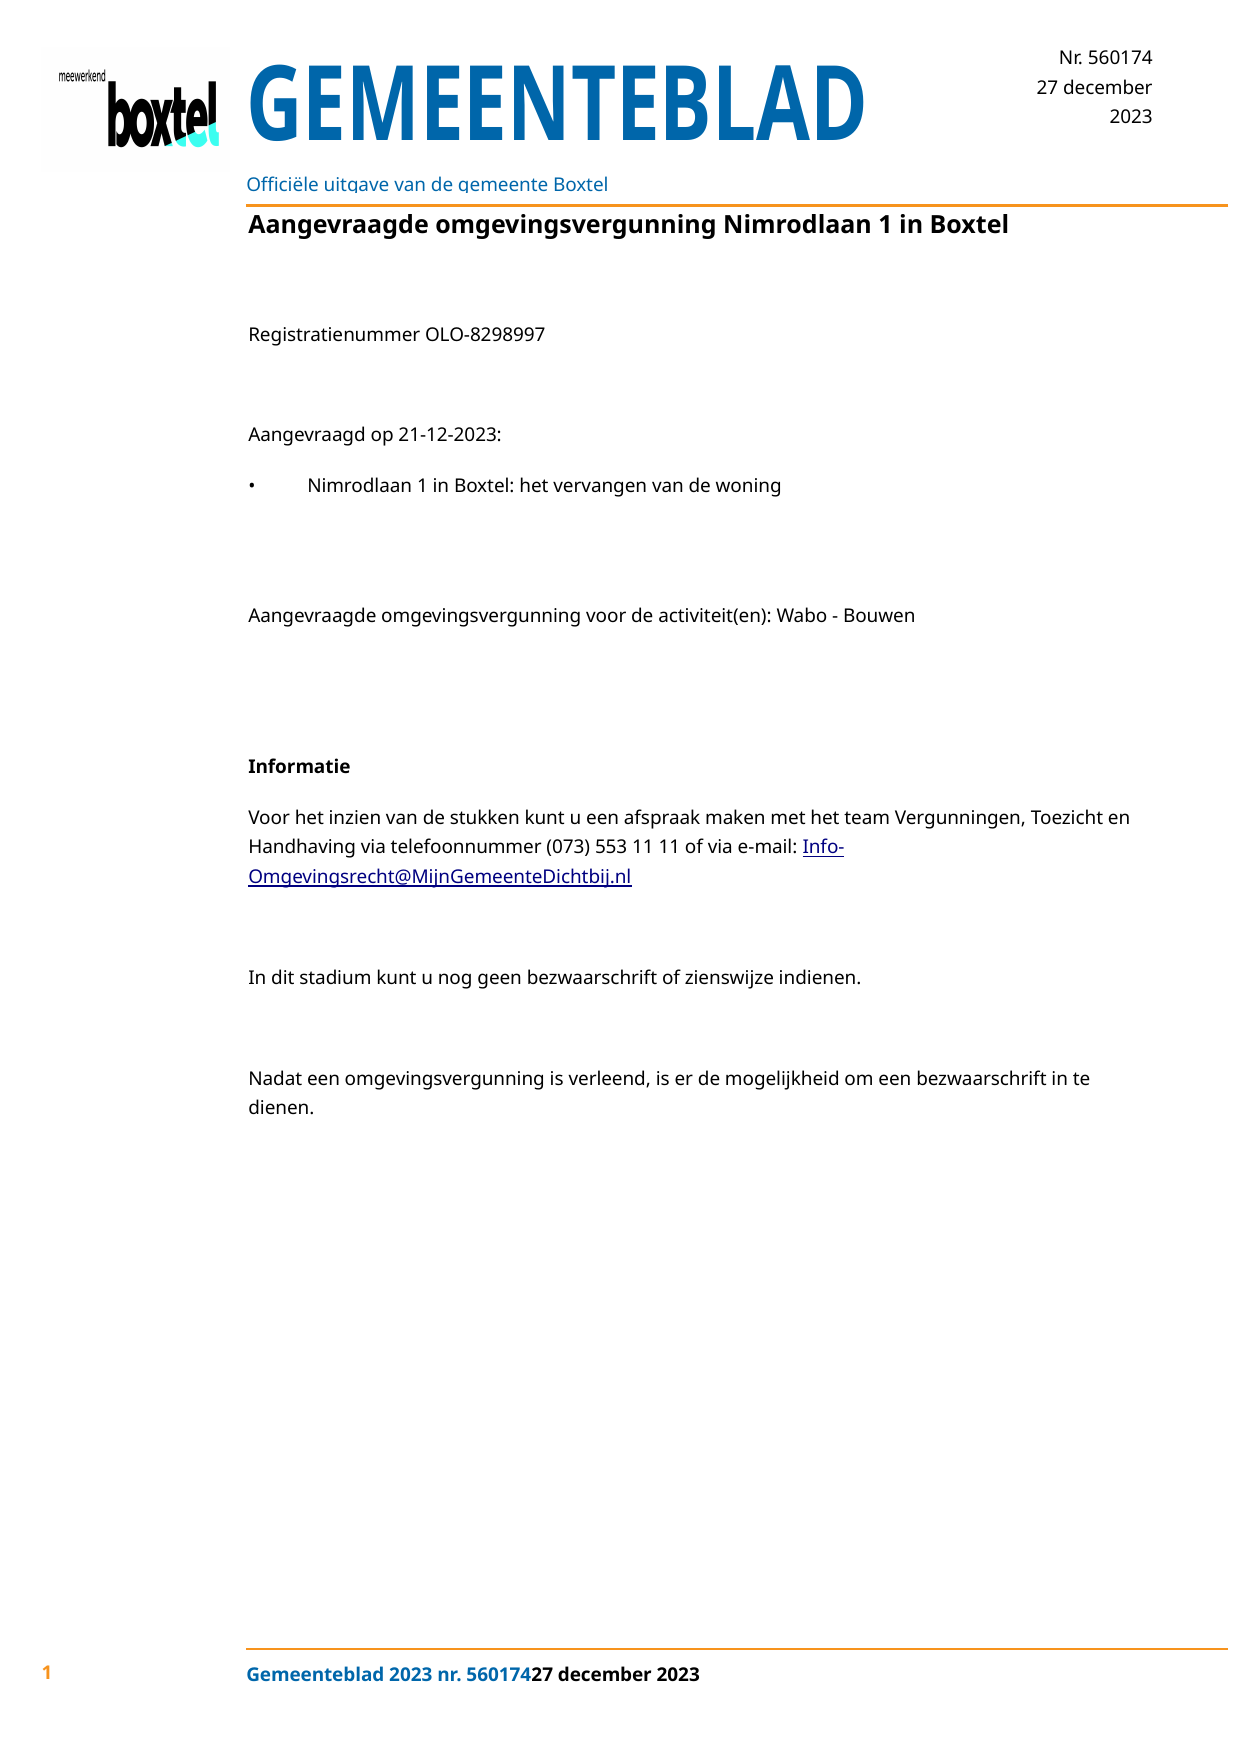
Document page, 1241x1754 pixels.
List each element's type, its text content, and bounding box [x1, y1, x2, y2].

text Nadat een omgevingsvergunning is verleend, is er de mogelijkheid om een bezwaarschrift in te dienen. [248, 1065, 1152, 1120]
text Aangevraagde omgevingsvergunning Nimrodlaan 1 in Boxtel [248, 207, 1152, 241]
list Nimrodlaan 1 in Boxtel: het vervangen van de woning [248, 472, 1152, 498]
text Aangevraagd op 21-12-2023: [248, 422, 1152, 447]
text Informatie [248, 754, 1152, 779]
text Aangevraagde omgevingsvergunning voor de activiteit(en): Wabo - Bouwen [248, 602, 1152, 628]
text In dit stadium kunt u nog geen bezwaarschrift of zienswijze indienen. [248, 964, 1152, 990]
text Voor het inzien van de stukken kunt u een afspraak maken met het team Vergunningen, Toezicht en Handhaving via telefoonnummer (073) 553 11 11 of via e-mail: Info-Omgevingsrecht@MijnGemeenteDichtbij.nl [248, 804, 1152, 889]
picture [41, 47, 231, 172]
text Registratienummer OLO-8298997 [248, 321, 1152, 346]
